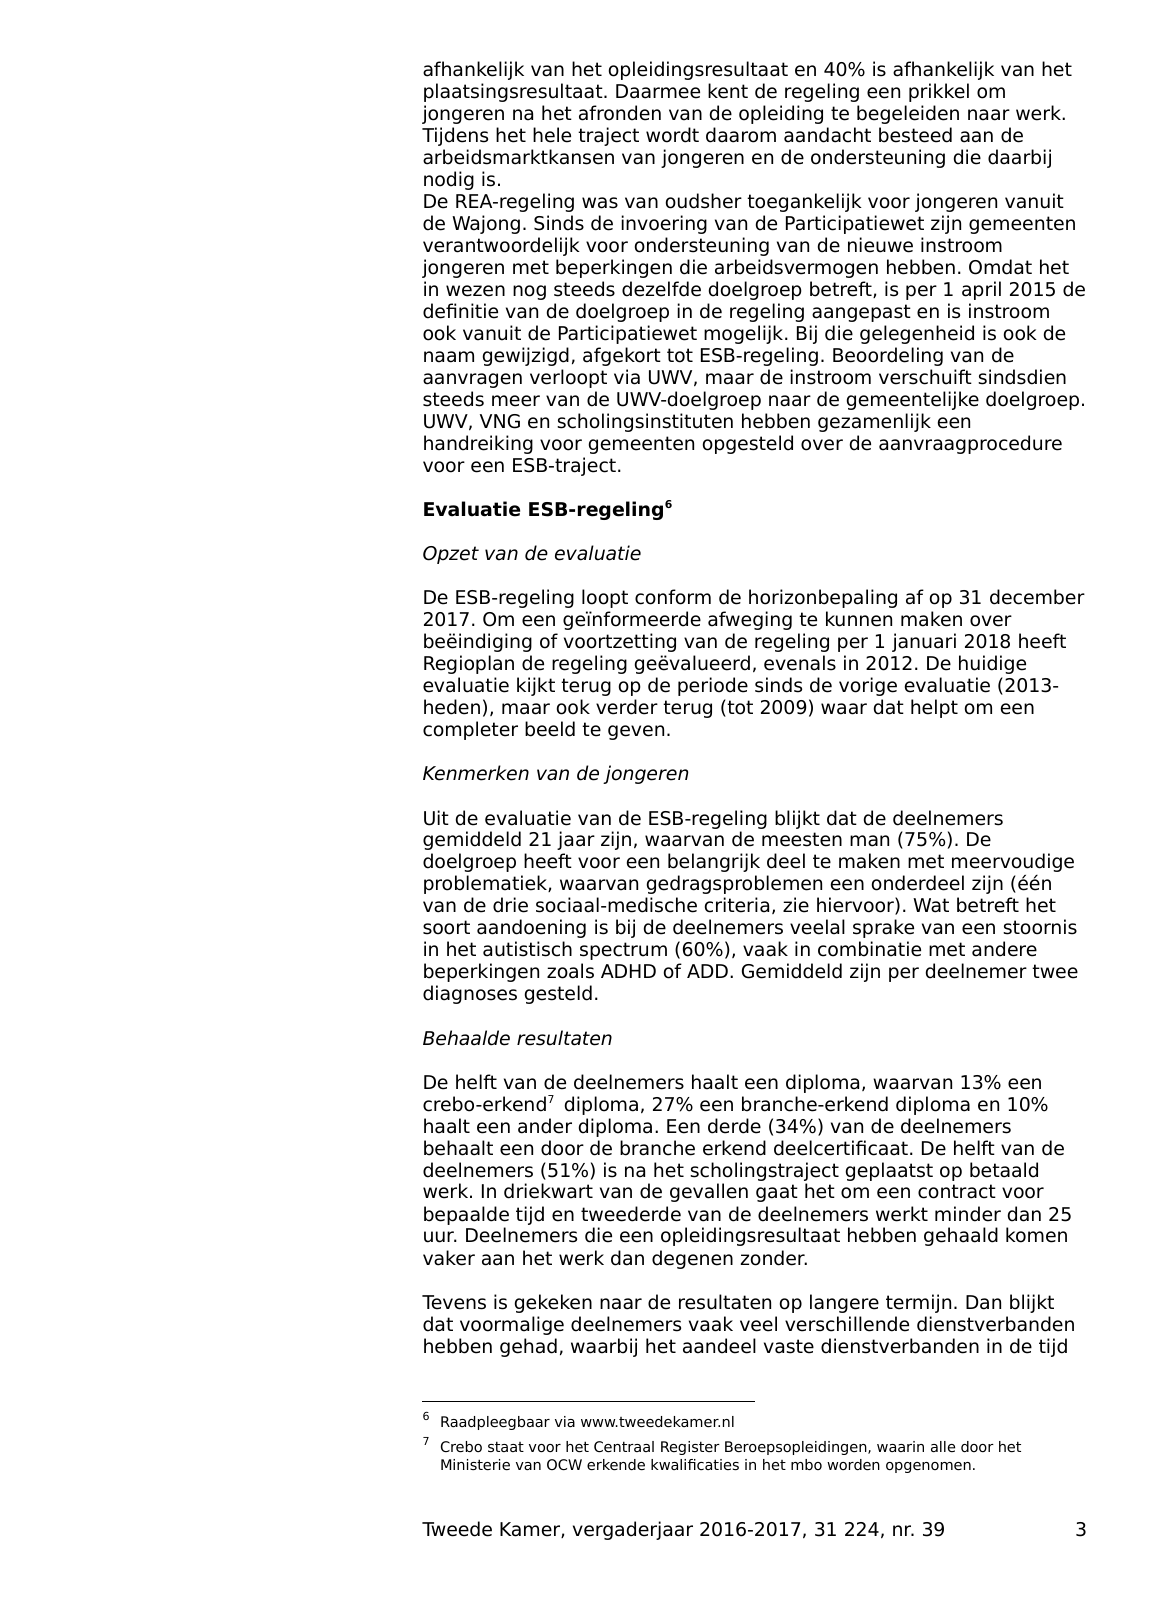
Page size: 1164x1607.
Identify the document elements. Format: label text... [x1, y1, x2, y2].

text De REA-regeling was van oudsher toegankelijk voor jongeren vanuit de Wajong. Sinds de invoering van de Participatiewet zijn gemeenten verantwoordelijk voor ondersteuning van de nieuwe instroom jongeren met beperkingen die arbeidsvermogen hebben. Omdat het in wezen nog steeds dezelfde doelgroep betreft, is per 1 april 2015 de definitie van de doelgroep in de regeling aangepast en is instroom ook vanuit de Participatiewet mogelijk. Bij die gelegenheid is ook de naam gewijzigd, afgekort tot ESB-regeling. Beoordeling van de aanvragen verloopt via UWV, maar de instroom verschuift sindsdien steeds meer van de UWV-doelgroep naar de gemeentelijke doelgroep. UWV, VNG en scholingsinstituten hebben gezamenlijk een handreiking voor gemeenten opgesteld over de aanvraagprocedure voor een ESB-traject. [422, 191, 1087, 477]
subtitle Opzet van de evaluatie [422, 543, 1087, 565]
text Uit de evaluatie van de ESB-regeling blijkt dat de deelnemers gemiddeld 21 jaar zijn, waarvan de meesten man (75%). De doelgroep heeft voor een belangrijk deel te maken met meervoudige problematiek, waarvan gedragsproblemen een onderdeel zijn (één van de drie sociaal-medische criteria, zie hiervoor). Wat betreft het soort aandoening is bij de deelnemers veelal sprake van een stoornis in het autistisch spectrum (60%), vaak in combinatie met andere beperkingen zoals ADHD of ADD. Gemiddeld zijn per deelnemer twee diagnoses gesteld. [422, 807, 1087, 1005]
subtitle Evaluatie ESB-regeling [422, 499, 1087, 521]
text De ESB-regeling loopt conform de horizonbepaling af op 31 december 2017. Om een geïnformeerde afweging te kunnen maken over beëindiging of voortzetting van de regeling per 1 januari 2018 heeft Regioplan de regeling geëvalueerd, evenals in 2012. De huidige evaluatie kijkt terug op de periode sinds de vorige evaluatie (2013-heden), maar ook verder terug (tot 2009) waar dat helpt om een completer beeld te geven. [422, 587, 1087, 741]
text De helft van de deelnemers haalt een diploma, waarvan 13% een crebo-erkend diploma, 27% een branche-erkend diploma en 10% haalt een ander diploma. Een derde (34%) van de deelnemers behaalt een door de branche erkend deelcertificaat. De helft van de deelnemers (51%) is na het scholingstraject geplaatst op betaald werk. In driekwart van de gevallen gaat het om een contract voor bepaalde tijd en tweederde van de deelnemers werkt minder dan 25 uur. Deelnemers die een opleidingsresultaat hebben gehaald komen vaker aan het werk dan degenen zonder. [422, 1072, 1087, 1269]
subtitle Behaalde resultaten [422, 1027, 1087, 1049]
text Crebo staat voor het Centraal Register Beroepsopleidingen, waarin alle door het Ministerie van OCW erkende kwalificaties in het mbo worden opgenomen. [422, 1435, 1087, 1474]
subtitle Kenmerken van de jongeren [422, 763, 1087, 785]
text Tevens is gekeken naar de resultaten op langere termijn. Dan blijkt dat voormalige deelnemers vaak veel verschillende dienstverbanden hebben gehad, waarbij het aandeel vaste dienstverbanden in de tijd [422, 1292, 1087, 1357]
text afhankelijk van het opleidingsresultaat en 40% is afhankelijk van het plaatsingsresultaat. Daarmee kent de regeling een prikkel om jongeren na het afronden van de opleiding te begeleiden naar werk. Tijdens het hele traject wordt daarom aandacht besteed aan de arbeidsmarktkansen van jongeren en de ondersteuning die daarbij nodig is. [422, 59, 1087, 191]
text Raadpleegbaar via www.tweedekamer.nl [422, 1410, 1087, 1432]
